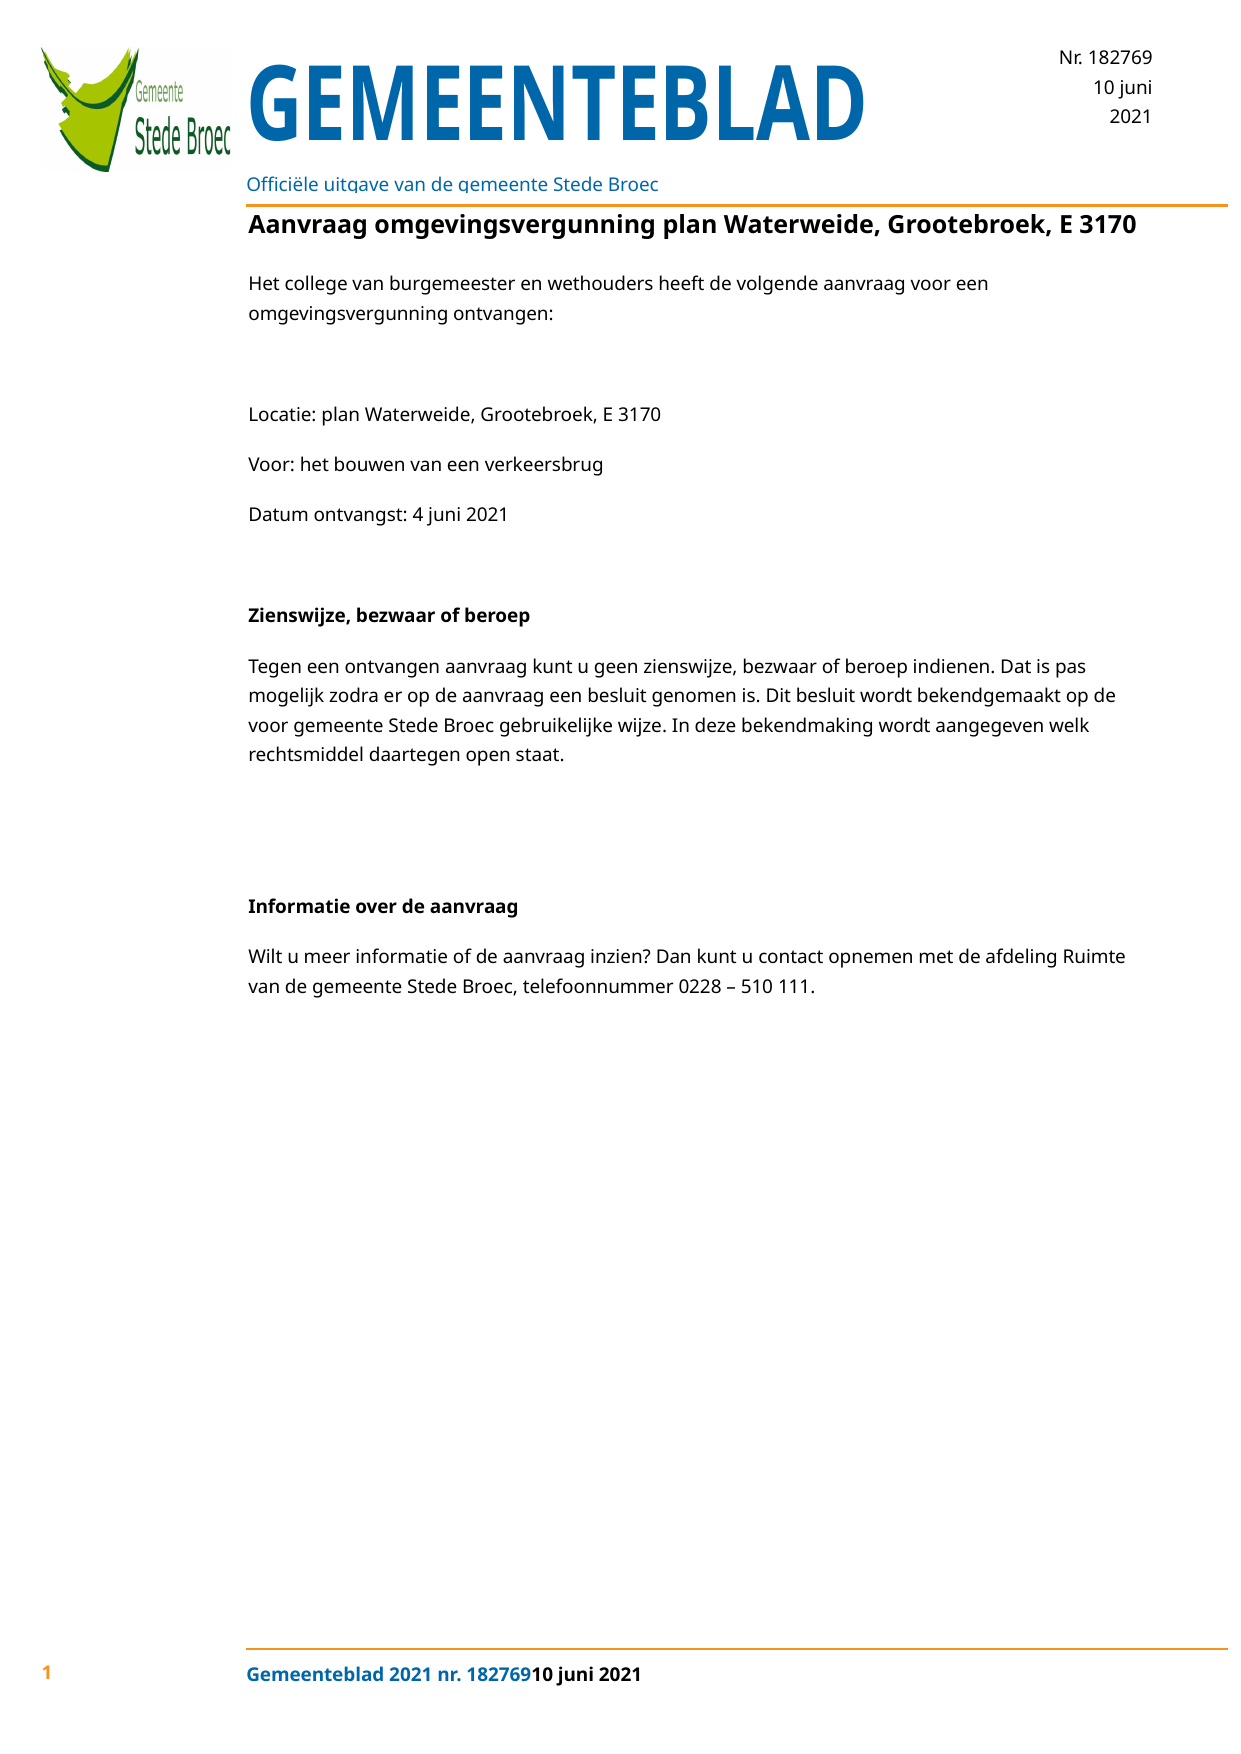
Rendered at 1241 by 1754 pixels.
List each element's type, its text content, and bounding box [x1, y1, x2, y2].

text Informatie over de aanvraag [248, 893, 1152, 918]
text Wilt u meer informatie of de aanvraag inzien? Dan kunt u contact opnemen met de afdeling Ruimte van de gemeente Stede Broec, telefoonnummer 0228 – 510 111. [248, 943, 1152, 998]
text Het college van burgemeester en wethouders heeft de volgende aanvraag voor een omgevingsvergunning ontvangen: [248, 270, 1152, 326]
text Datum ontvangst: 4 juni 2021 [248, 502, 1152, 527]
text Aanvraag omgevingsvergunning plan Waterweide, Grootebroek, E 3170 [248, 207, 1152, 241]
text Tegen een ontvangen aanvraag kunt u geen zienswijze, bezwaar of beroep indienen. Dat is pas mogelijk zodra er op de aanvraag een besluit genomen is. Dit besluit wordt bekendgemaakt op de voor gemeente Stede Broec gebruikelijke wijze. In deze bekendmaking wordt aangegeven welk rechtsmiddel daartegen open staat. [248, 653, 1152, 767]
text Locatie: plan Waterweide, Grootebroek, E 3170 [248, 401, 1152, 426]
text Voor: het bouwen van een verkeersbrug [248, 451, 1152, 477]
text Zienswijze, bezwaar of beroep [248, 602, 1152, 628]
picture [41, 47, 231, 172]
